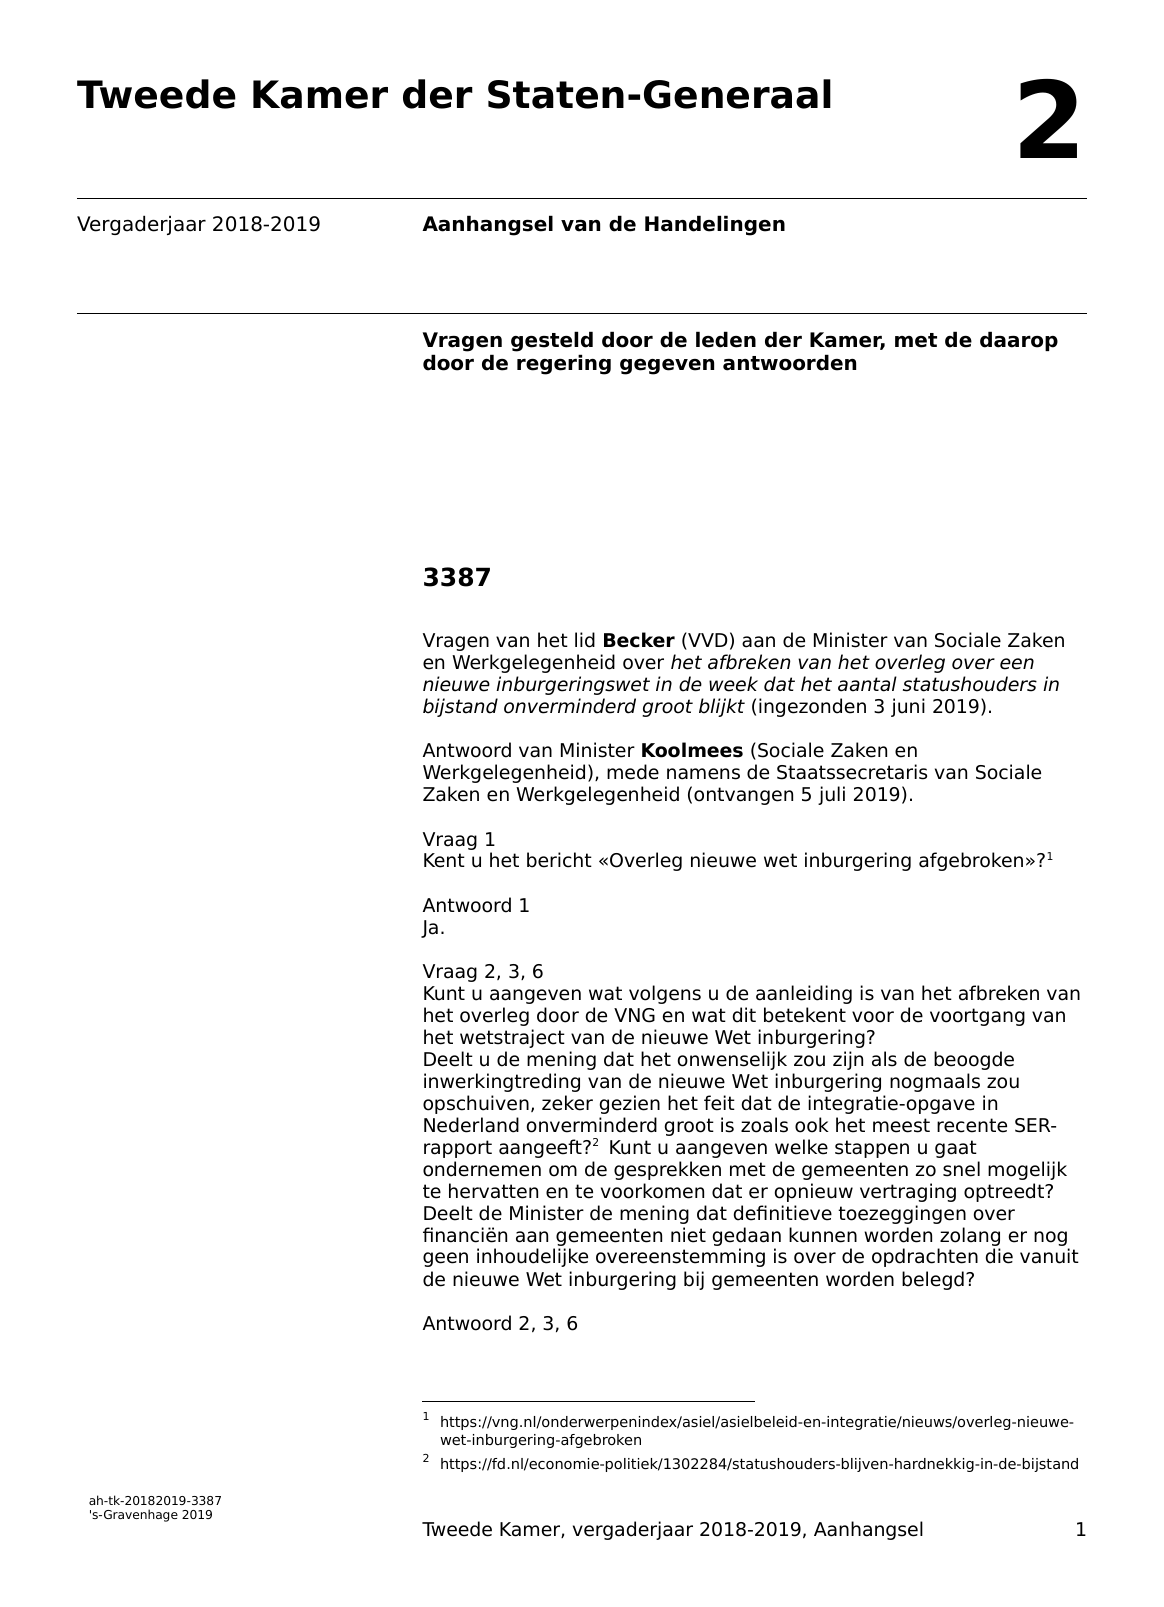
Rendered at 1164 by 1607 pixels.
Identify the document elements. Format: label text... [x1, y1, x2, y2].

table_cell Aanhangsel van de Handelingen [422, 199, 1087, 313]
text Vragen van het lid Becker (VVD) aan de Minister van Sociale Zaken en Werkgelegenheid over het afbreken van het overleg over een nieuwe inburgeringswet in de week dat het aantal statushouders in bijstand onverminderd groot blijkt (ingezonden 3 juni 2019). [422, 630, 1087, 718]
text Deelt u de mening dat het onwenselijk zou zijn als de beoogde inwerkingtreding van de nieuwe Wet inburgering nogmaals zou opschuiven, zeker gezien het feit dat de integratie-opgave in Nederland onverminderd groot is zoals ook het meest recente SER-rapport aangeeft? Kunt u aangeven welke stappen u gaat ondernemen om de gesprekken met de gemeenten zo snel mogelijk te hervatten en te voorkomen dat er opnieuw vertraging optreedt? [422, 1049, 1087, 1202]
text ah-tk-20182019-3387 [88, 1494, 323, 1508]
text Vraag 2, 3, 6 [422, 961, 1087, 983]
table_header 2 [886, 59, 1087, 198]
table_cell [77, 314, 422, 375]
text Ja. [422, 917, 1087, 938]
text 's-Gravenhage 2019 [88, 1508, 323, 1522]
text https://vng.nl/onderwerpenindex/asiel/asielbeleid-en-integratie/nieuws/overleg-nieuwe-wet-inburgering-afgebroken [422, 1410, 1087, 1449]
text 3387 [422, 563, 1087, 592]
text Antwoord 2, 3, 6 [422, 1313, 1087, 1334]
table_cell Vergaderjaar 2018-2019 [77, 199, 422, 313]
text Vraag 1 [422, 828, 1087, 850]
table_header Tweede Kamer der Staten-Generaal [77, 59, 886, 198]
text Antwoord van Minister Koolmees (Sociale Zaken en Werkgelegenheid), mede namens de Staatssecretaris van Sociale Zaken en Werkgelegenheid (ontvangen 5 juli 2019). [422, 740, 1087, 806]
text Kent u het bericht «Overleg nieuwe wet inburgering afgebroken»? [422, 850, 1087, 872]
text Antwoord 1 [422, 894, 1087, 917]
text Kunt u aangeven wat volgens u de aanleiding is van het afbreken van het overleg door de VNG en wat dit betekent voor de voortgang van het wetstraject van de nieuwe Wet inburgering? [422, 983, 1087, 1049]
text Deelt de Minister de mening dat definitieve toezeggingen over financiën aan gemeenten niet gedaan kunnen worden zolang er nog geen inhoudelijke overeenstemming is over de opdrachten die vanuit de nieuwe Wet inburgering bij gemeenten worden belegd? [422, 1202, 1087, 1290]
text https://fd.nl/economie-politiek/1302284/statushouders-blijven-hardnekkig-in-de-bijstand [422, 1452, 1087, 1474]
table_cell Vragen gesteld door de leden der Kamer, met de daarop door de regering gegeven antwoorden [422, 314, 1087, 375]
